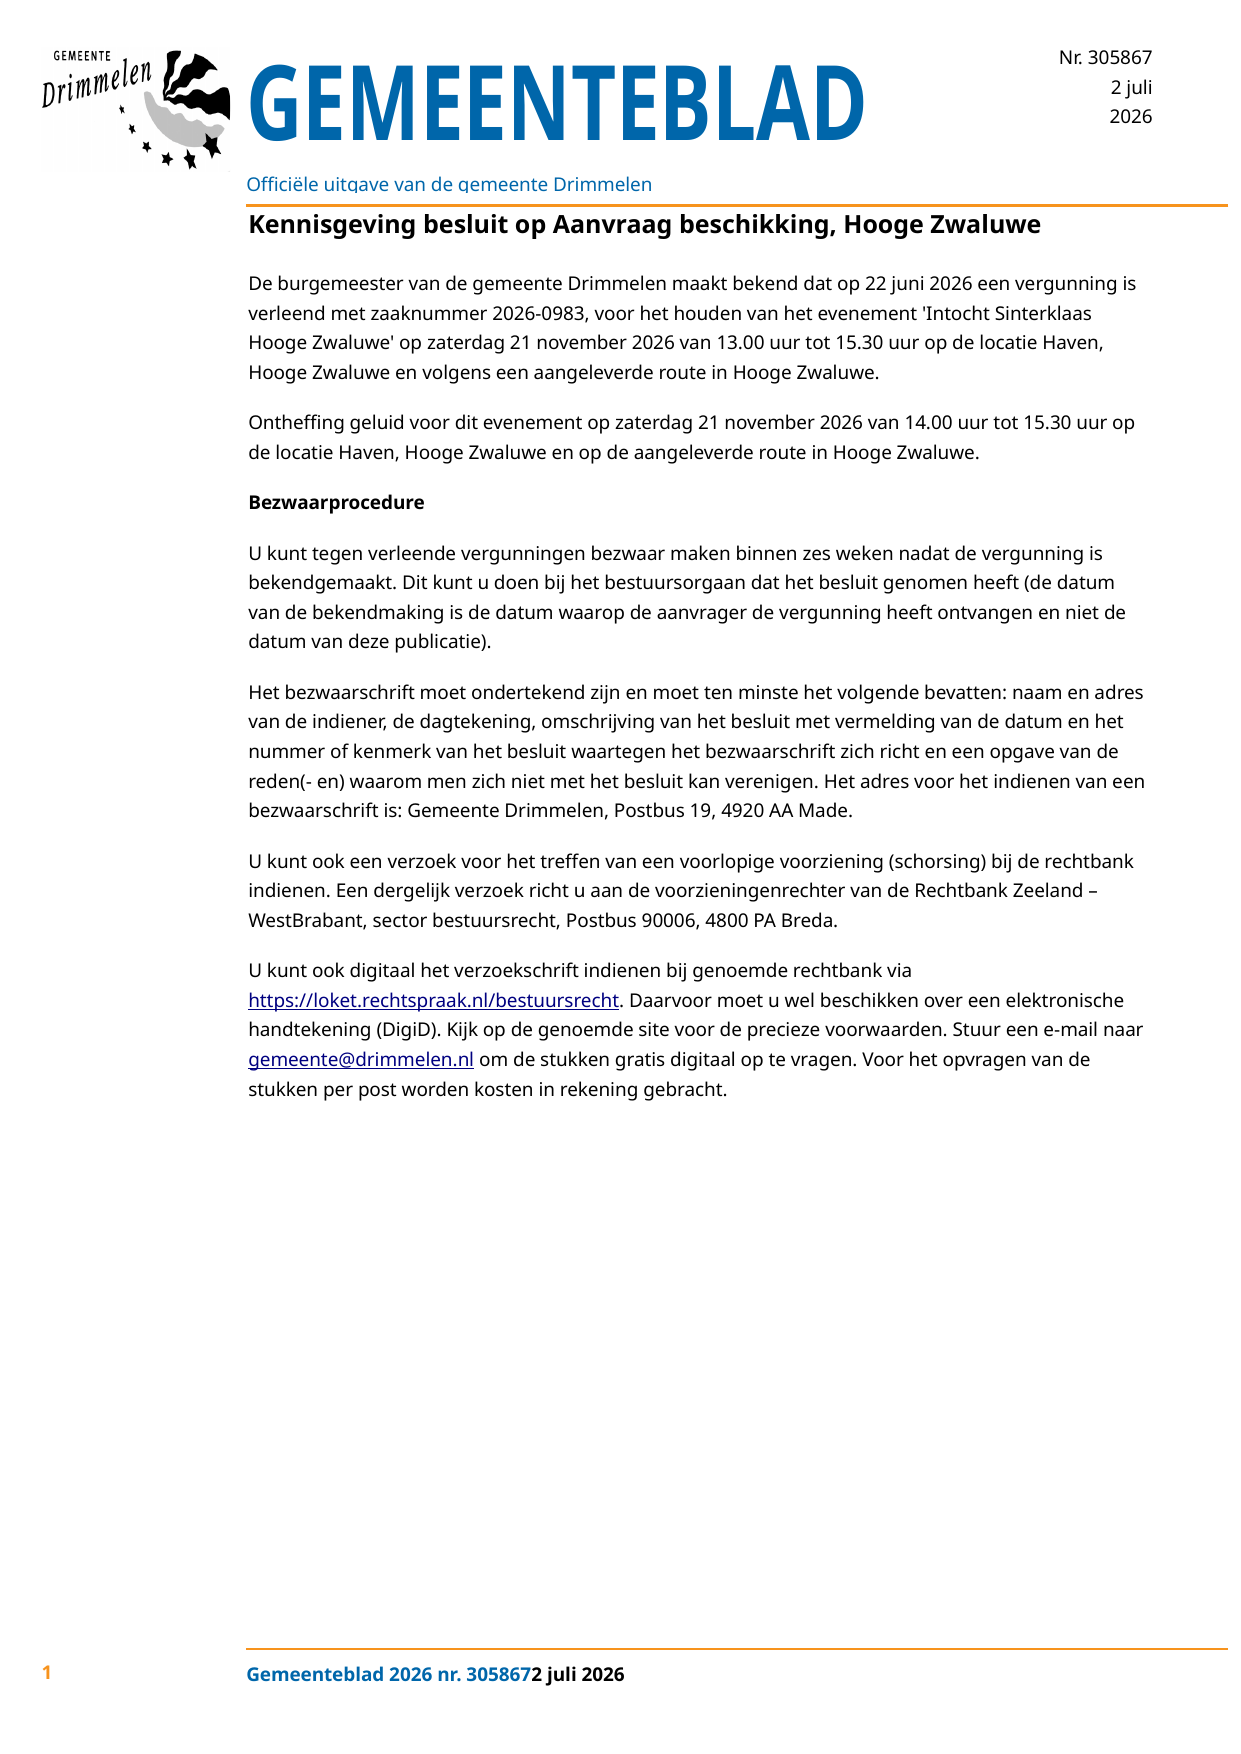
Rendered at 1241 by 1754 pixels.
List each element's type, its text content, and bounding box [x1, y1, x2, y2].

text U kunt ook een verzoek voor het treffen van een voorlopige voorziening (schorsing) bij de rechtbank indienen. Een dergelijk verzoek richt u aan de voorzieningenrechter van de Rechtbank Zeeland – WestBrabant, sector bestuursrecht, Postbus 90006, 4800 PA Breda. [248, 848, 1152, 933]
picture [41, 47, 231, 172]
text U kunt ook digitaal het verzoekschrift indienen bij genoemde rechtbank via https://loket.rechtspraak.nl/bestuursrecht. Daarvoor moet u wel beschikken over een elektronische handtekening (DigiD). Kijk op de genoemde site voor de precieze voorwaarden. Stuur een e-mail naar gemeente@drimmelen.nl om de stukken gratis digitaal op te vragen. Voor het opvragen van de stukken per post worden kosten in rekening gebracht. [248, 957, 1152, 1101]
text U kunt tegen verleende vergunningen bezwaar maken binnen zes weken nadat de vergunning is bekendgemaakt. Dit kunt u doen bij het bestuursorgaan dat het besluit genomen heeft (de datum van de bekendmaking is de datum waarop de aanvrager de vergunning heeft ontvangen en niet de datum van deze publicatie). [248, 540, 1152, 654]
text Kennisgeving besluit op Aanvraag beschikking, Hooge Zwaluwe [248, 207, 1152, 241]
text Bezwaarprocedure [248, 489, 1152, 515]
text De burgemeester van de gemeente Drimmelen maakt bekend dat op 22 juni 2026 een vergunning is verleend met zaaknummer 2026-0983, voor het houden van het evenement 'Intocht Sinterklaas Hooge Zwaluwe' op zaterdag 21 november 2026 van 13.00 uur tot 15.30 uur op de locatie Haven, Hooge Zwaluwe en volgens een aangeleverde route in Hooge Zwaluwe. [248, 270, 1152, 385]
text Het bezwaarschrift moet ondertekend zijn en moet ten minste het volgende bevatten: naam en adres van de indiener, de dagtekening, omschrijving van het besluit met vermelding van de datum en het nummer of kenmerk van het besluit waartegen het bezwaarschrift zich richt en een opgave van de reden(- en) waarom men zich niet met het besluit kan verenigen. Het adres voor het indienen van een bezwaarschrift is: Gemeente Drimmelen, Postbus 19, 4920 AA Made. [248, 679, 1152, 823]
text Ontheffing geluid voor dit evenement op zaterdag 21 november 2026 van 14.00 uur tot 15.30 uur op de locatie Haven, Hooge Zwaluwe en op de aangeleverde route in Hooge Zwaluwe. [248, 409, 1152, 465]
